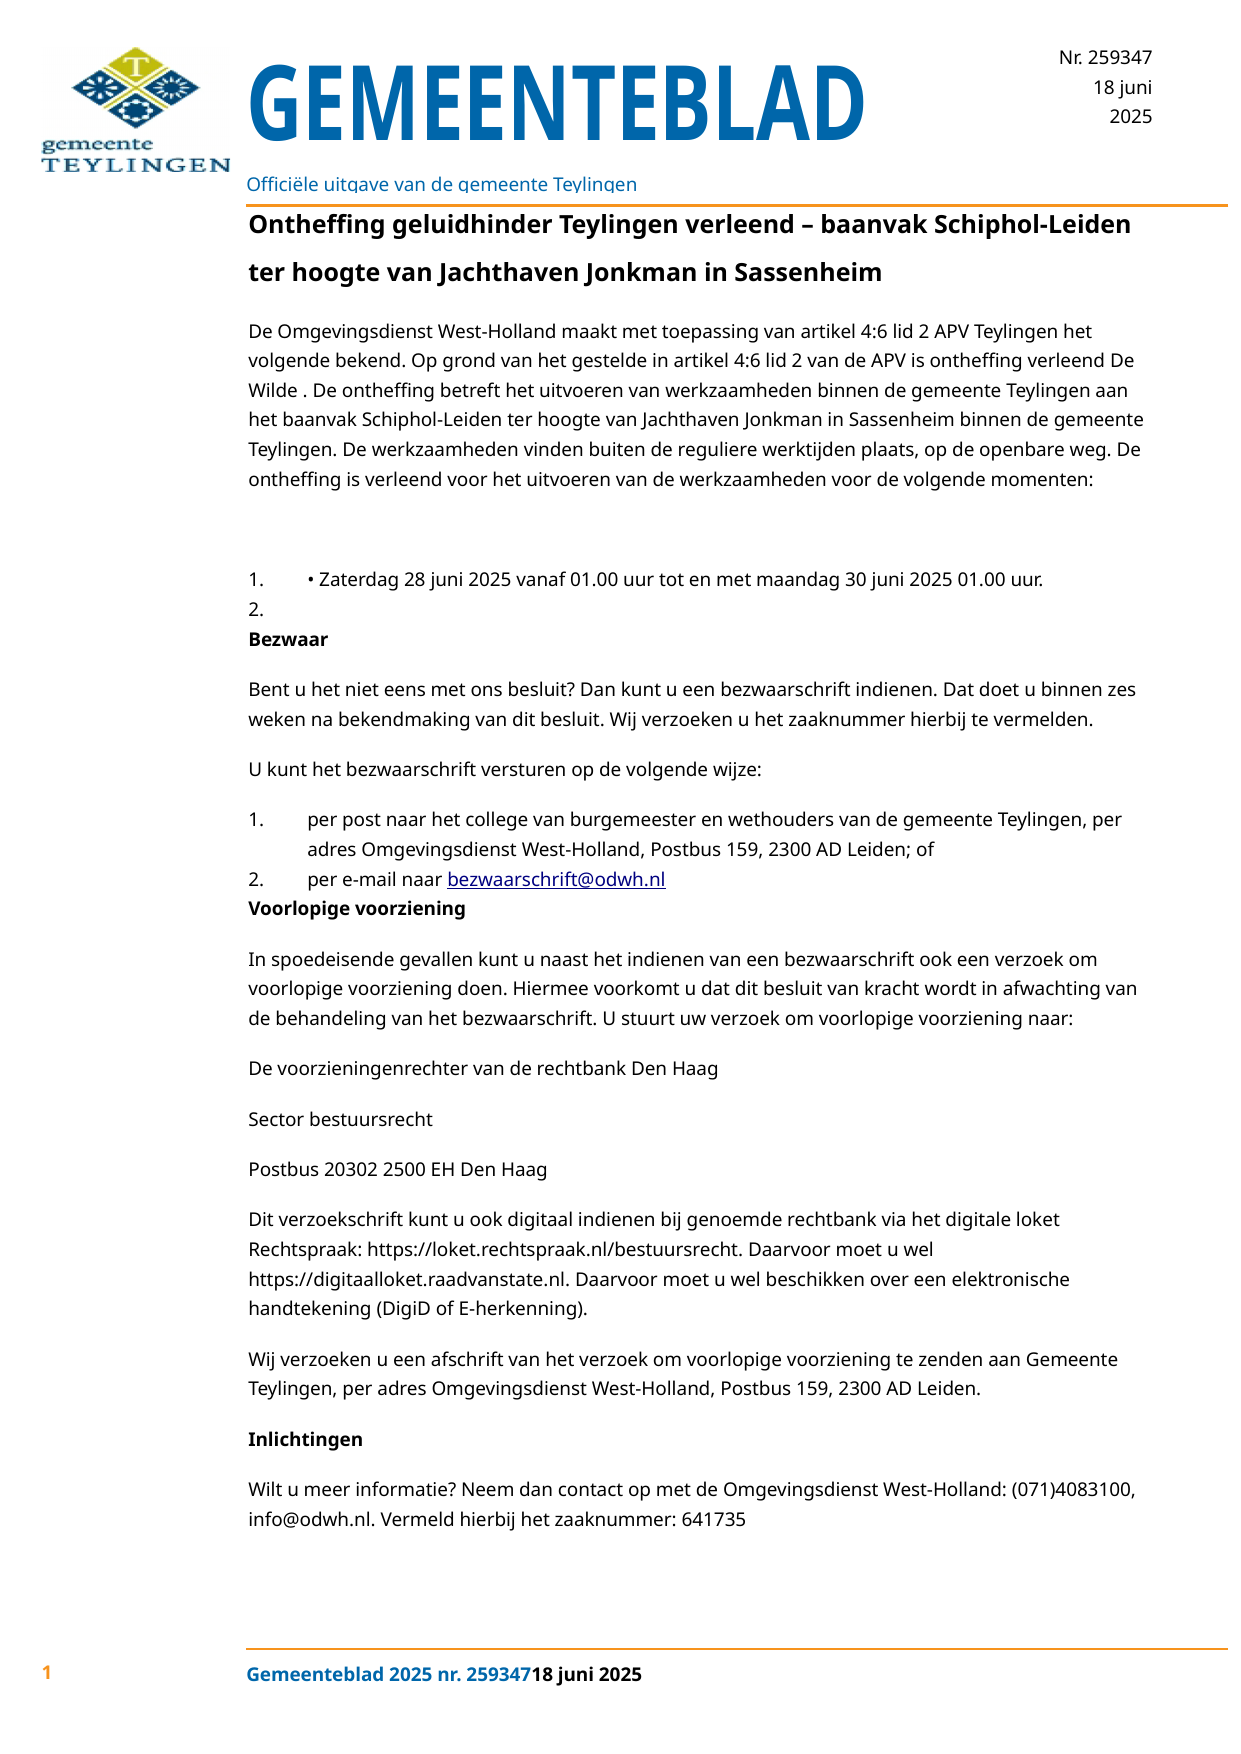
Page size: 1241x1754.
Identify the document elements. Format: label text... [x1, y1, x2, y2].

list per post naar het college van burgemeester en wethouders van de gemeente Teylingen, per adres Omgevingsdienst West-Holland, Postbus 159, 2300 AD Leiden; of [248, 807, 1152, 862]
text Voorlopige voorziening [248, 895, 1152, 921]
text Bent u het niet eens met ons besluit? Dan kunt u een bezwaarschrift indienen. Dat doet u binnen zes weken na bekendmaking van dit besluit. Wij verzoeken u het zaaknummer hierbij te vermelden. [248, 676, 1152, 732]
list per e-mail naar bezwaarschrift@odwh.nl [248, 866, 1152, 892]
text Postbus 20302 2500 EH Den Haag [248, 1156, 1152, 1182]
list • Zaterdag 28 juni 2025 vanaf 01.00 uur tot en met maandag 30 juni 2025 01.00 uur. [248, 567, 1152, 592]
text In spoedeisende gevallen kunt u naast het indienen van een bezwaarschrift ook een verzoek om voorlopige voorziening doen. Hiermee voorkomt u dat dit besluit van kracht wordt in afwachting van de behandeling van het bezwaarschrift. U stuurt uw verzoek om voorlopige voorziening naar: [248, 946, 1152, 1031]
text Dit verzoekschrift kunt u ook digitaal indienen bij genoemde rechtbank via het digitale loket Rechtspraak: https://loket.rechtspraak.nl/bestuursrecht. Daarvoor moet u wel https://digitaalloket.raadvanstate.nl. Daarvoor moet u wel beschikken over een elektronische handtekening (DigiD of E-herkenning). [248, 1207, 1152, 1321]
text Ontheffing geluidhinder Teylingen verleend – baanvak Schiphol-Leiden ter hoogte van Jachthaven Jonkman in Sassenheim [248, 207, 1152, 288]
text De Omgevingsdienst West-Holland maakt met toepassing van artikel 4:6 lid 2 APV Teylingen het volgende bekend. Op grond van het gestelde in artikel 4:6 lid 2 van de APV is ontheffing verleend De Wilde . De ontheffing betreft het uitvoeren van werkzaamheden binnen de gemeente Teylingen aan het baanvak Schiphol-Leiden ter hoogte van Jachthaven Jonkman in Sassenheim binnen de gemeente Teylingen. De werkzaamheden vinden buiten de reguliere werktijden plaats, op de openbare weg. De ontheffing is verleend voor het uitvoeren van de werkzaamheden voor de volgende momenten: [248, 318, 1152, 492]
text U kunt het bezwaarschrift versturen op de volgende wijze: [248, 756, 1152, 782]
text Bezwaar [248, 626, 1152, 652]
text Wilt u meer informatie? Neem dan contact op met de Omgevingsdienst West-Holland: (071)4083100, info@odwh.nl. Vermeld hierbij het zaaknummer: 641735 [248, 1476, 1152, 1532]
text Sector bestuursrecht [248, 1106, 1152, 1132]
text De voorzieningenrechter van de rechtbank Den Haag [248, 1055, 1152, 1081]
picture [41, 47, 231, 172]
text Inlichtingen [248, 1426, 1152, 1452]
text Wij verzoeken u een afschrift van het verzoek om voorlopige voorziening te zenden aan Gemeente Teylingen, per adres Omgevingsdienst West-Holland, Postbus 159, 2300 AD Leiden. [248, 1346, 1152, 1401]
